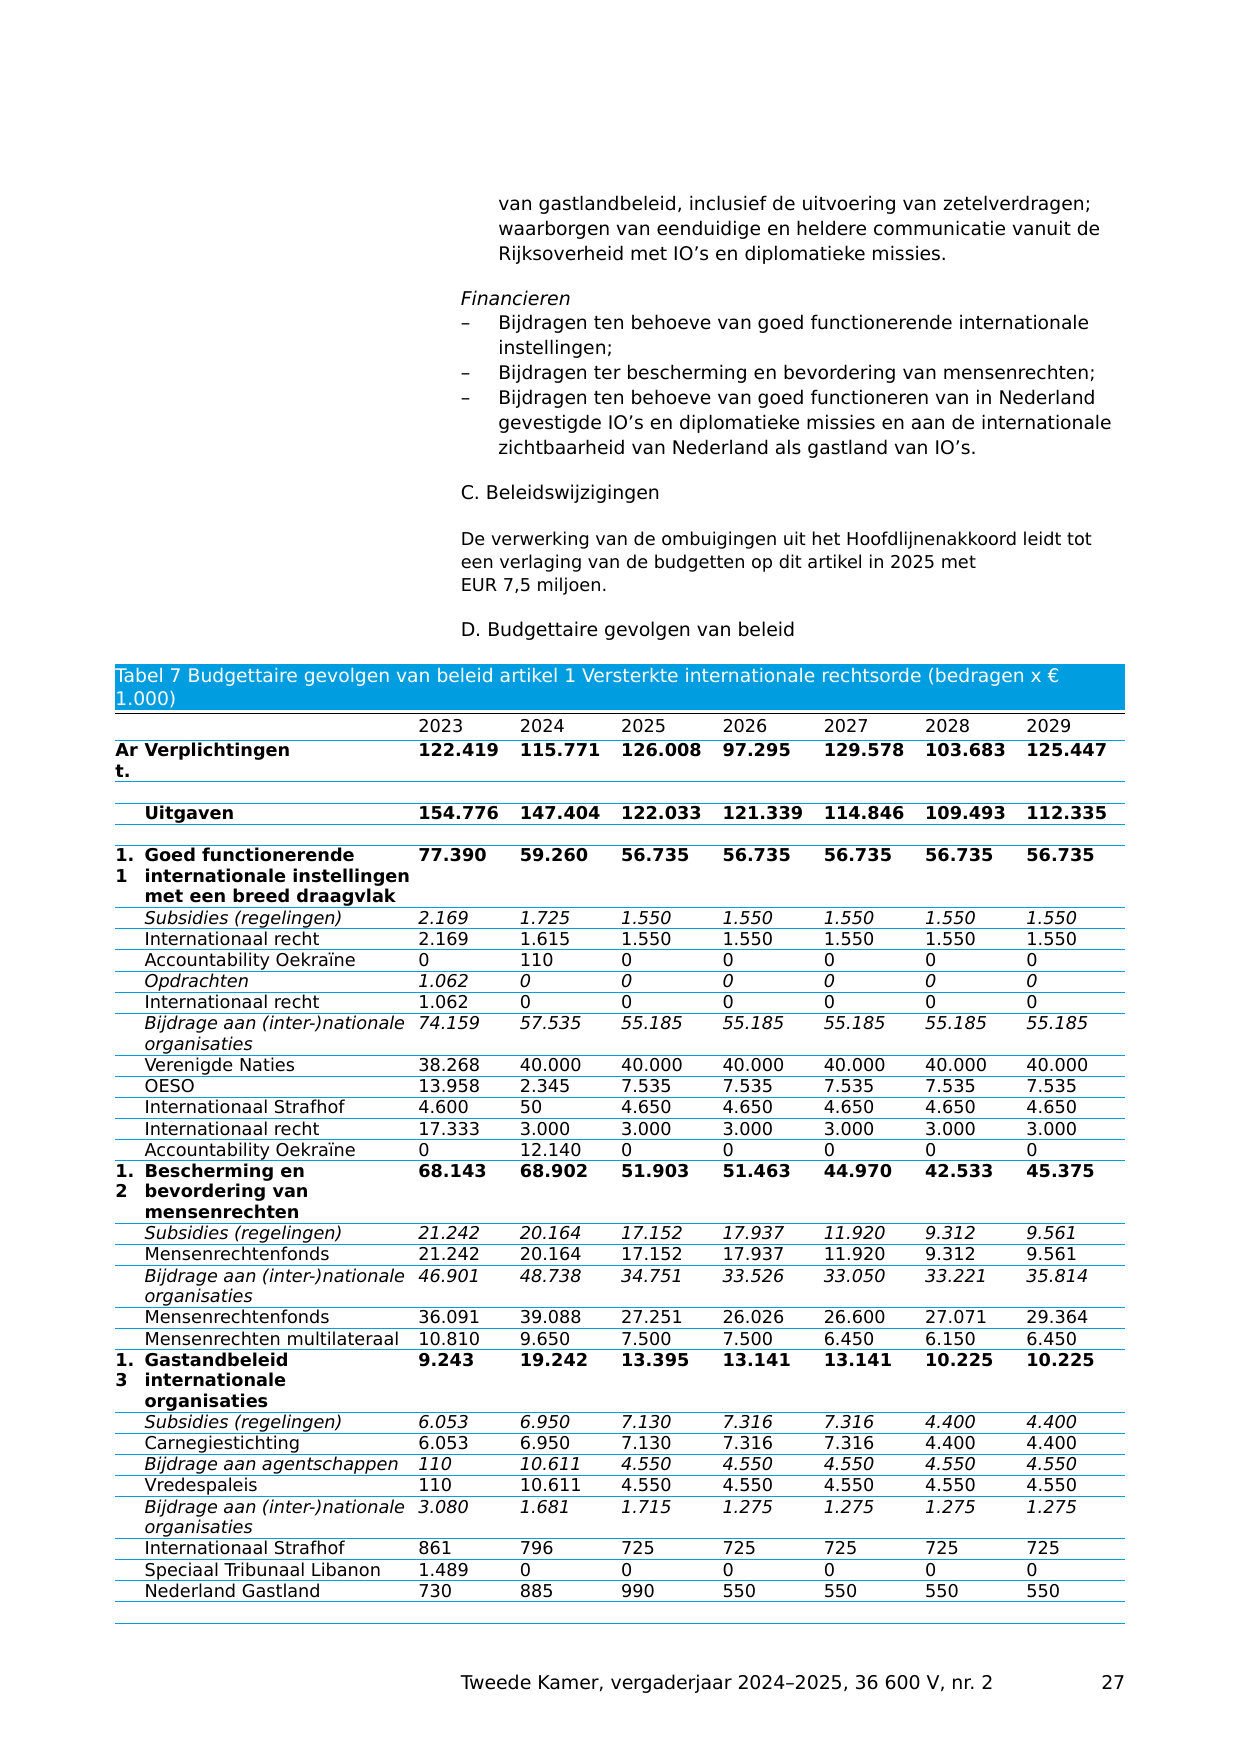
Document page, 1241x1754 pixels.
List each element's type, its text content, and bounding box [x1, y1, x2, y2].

table_cell 103.683 [922, 741, 1023, 781]
table_cell Opdrachten [141, 972, 415, 992]
table_cell 2029 [1023, 714, 1125, 739]
table_cell 45.375 [1023, 1161, 1125, 1223]
table_cell [115, 1434, 141, 1454]
table_cell 1.1 [115, 846, 141, 907]
table_cell 0 [922, 972, 1023, 992]
table_cell 1.550 [922, 929, 1023, 949]
table_cell 1.550 [618, 908, 719, 928]
table_cell [115, 1581, 141, 1601]
table_cell Verenigde Naties [141, 1056, 415, 1076]
table_cell [618, 782, 719, 802]
table_cell 3.000 [618, 1119, 719, 1139]
table_cell [115, 1455, 141, 1475]
table_cell 0 [821, 1140, 922, 1160]
table_cell 4.550 [821, 1455, 922, 1475]
table_cell 1.062 [415, 972, 517, 992]
table_cell Subsidies (regelingen) [141, 1413, 415, 1433]
table_cell 20.164 [517, 1245, 618, 1265]
table_cell 11.920 [821, 1224, 922, 1244]
table_cell 17.333 [415, 1119, 517, 1139]
table_cell 4.400 [1023, 1413, 1125, 1433]
table_cell 27.251 [618, 1308, 719, 1328]
table_cell 0 [821, 950, 922, 971]
table_cell 50 [517, 1098, 618, 1118]
table_cell 0 [821, 1560, 922, 1580]
table_cell Speciaal Tribunaal Libanon [141, 1560, 415, 1580]
table_cell [115, 1098, 141, 1118]
text De verwerking van de ombuigingen uit het Hoofdlijnenakkoord leidt tot een verlaging van de budgetten op dit artikel in 2025 met EUR 7,5 miljoen. [461, 527, 1125, 596]
title C. Beleidswijzigingen [461, 482, 1125, 504]
table_cell 40.000 [1023, 1056, 1125, 1076]
table_cell 1.550 [1023, 929, 1125, 949]
table_cell 48.738 [517, 1266, 618, 1307]
table_cell 861 [415, 1539, 517, 1559]
table_cell 27.071 [922, 1308, 1023, 1328]
table_cell [115, 1245, 141, 1265]
table_cell 0 [1023, 1140, 1125, 1160]
table_cell 36.091 [415, 1308, 517, 1328]
table_cell 990 [618, 1581, 719, 1601]
table_cell 39.088 [517, 1308, 618, 1328]
table_cell 13.395 [618, 1350, 719, 1411]
table_cell [415, 825, 517, 845]
table_cell 2025 [618, 714, 719, 739]
table_cell [115, 782, 141, 802]
table_cell 55.185 [719, 1014, 821, 1054]
table_cell 12.140 [517, 1140, 618, 1160]
table_cell [821, 1602, 922, 1622]
table_cell 725 [719, 1539, 821, 1559]
table_cell 13.141 [719, 1350, 821, 1411]
table_cell 1.550 [719, 908, 821, 928]
table_cell 1.550 [821, 908, 922, 928]
table_cell 1.715 [618, 1497, 719, 1538]
table_cell [115, 1497, 141, 1538]
table_cell [1023, 782, 1125, 802]
table_cell 122.419 [415, 741, 517, 781]
table_cell 17.152 [618, 1245, 719, 1265]
table_cell 55.185 [1023, 1014, 1125, 1054]
table_cell 7.316 [821, 1434, 922, 1454]
table_cell Bijdrage aan (inter-)nationale organisaties [141, 1014, 415, 1054]
table_cell 0 [1023, 993, 1125, 1013]
table_cell [719, 782, 821, 802]
table_cell 3.000 [1023, 1119, 1125, 1139]
table_cell 112.335 [1023, 804, 1125, 823]
table_cell 115.771 [517, 741, 618, 781]
table_cell [1023, 825, 1125, 845]
table_cell 40.000 [922, 1056, 1023, 1076]
table_cell 77.390 [415, 846, 517, 907]
table_cell 7.130 [618, 1434, 719, 1454]
table_cell 97.295 [719, 741, 821, 781]
table_cell 1.550 [922, 908, 1023, 928]
table_cell [922, 782, 1023, 802]
table_cell 2.345 [517, 1077, 618, 1097]
table_cell 1.3 [115, 1350, 141, 1411]
table_cell 59.260 [517, 846, 618, 907]
table_cell 2027 [821, 714, 922, 739]
table_cell 2026 [719, 714, 821, 739]
table_cell 4.600 [415, 1098, 517, 1118]
table_cell 122.033 [618, 804, 719, 823]
table_cell 550 [719, 1581, 821, 1601]
table_cell [517, 782, 618, 802]
table_cell [115, 908, 141, 928]
table_cell 0 [415, 1140, 517, 1160]
table_cell [115, 1056, 141, 1076]
table_cell 0 [517, 993, 618, 1013]
table_cell 17.937 [719, 1224, 821, 1244]
table_cell 0 [517, 1560, 618, 1580]
table_cell [115, 1014, 141, 1054]
table_cell 0 [1023, 972, 1125, 992]
table_cell 4.550 [821, 1476, 922, 1496]
table_cell 10.611 [517, 1476, 618, 1496]
table_cell [115, 1476, 141, 1496]
table_cell 10.225 [922, 1350, 1023, 1411]
table_cell 126.008 [618, 741, 719, 781]
table_cell 0 [719, 993, 821, 1013]
table_cell 7.130 [618, 1413, 719, 1433]
table_cell 46.901 [415, 1266, 517, 1307]
table_cell 1.550 [618, 929, 719, 949]
table_cell 20.164 [517, 1224, 618, 1244]
table_cell [922, 1602, 1023, 1622]
table_cell Internationaal recht [141, 929, 415, 949]
table_cell [618, 825, 719, 845]
table_cell 1.681 [517, 1497, 618, 1538]
table_cell 4.650 [922, 1098, 1023, 1118]
table_cell 42.533 [922, 1161, 1023, 1223]
table_cell 1.615 [517, 929, 618, 949]
table_cell 1.550 [821, 929, 922, 949]
table_cell 68.902 [517, 1161, 618, 1223]
table_cell 110 [415, 1476, 517, 1496]
table_cell 2.169 [415, 908, 517, 928]
table_cell 4.400 [922, 1434, 1023, 1454]
table_cell 4.400 [922, 1413, 1023, 1433]
table_cell 9.243 [415, 1350, 517, 1411]
table_cell 56.735 [719, 846, 821, 907]
table_cell 6.053 [415, 1434, 517, 1454]
table_cell 4.400 [1023, 1434, 1125, 1454]
table_cell [115, 714, 141, 739]
table_cell 4.650 [719, 1098, 821, 1118]
table_cell 17.937 [719, 1245, 821, 1265]
table_cell Goed functionerende internationale instellingen met een breed draagvlak [141, 846, 415, 907]
table_cell 7.535 [618, 1077, 719, 1097]
table_cell 44.970 [821, 1161, 922, 1223]
table_cell 110 [517, 950, 618, 971]
table_cell 796 [517, 1539, 618, 1559]
table_cell [821, 782, 922, 802]
table_cell 725 [922, 1539, 1023, 1559]
table_cell 4.550 [922, 1476, 1023, 1496]
text Financieren [461, 288, 1125, 310]
table_cell 10.611 [517, 1455, 618, 1475]
table_cell 0 [719, 950, 821, 971]
table_cell 1.275 [821, 1497, 922, 1538]
table_cell 1.275 [719, 1497, 821, 1538]
table_cell 125.447 [1023, 741, 1125, 781]
table_cell 2024 [517, 714, 618, 739]
table_cell [517, 825, 618, 845]
table_cell 0 [719, 1140, 821, 1160]
table_cell 0 [922, 950, 1023, 971]
table_cell 33.526 [719, 1266, 821, 1307]
table_cell [719, 1602, 821, 1622]
table_cell 38.268 [415, 1056, 517, 1076]
table_cell [115, 1140, 141, 1160]
table_cell 129.578 [821, 741, 922, 781]
table_cell [719, 825, 821, 845]
table_cell 4.550 [618, 1476, 719, 1496]
table_cell [115, 929, 141, 949]
table_cell Accountability Oekraïne [141, 950, 415, 971]
table_cell 56.735 [821, 846, 922, 907]
table_cell Subsidies (regelingen) [141, 1224, 415, 1244]
table_cell 55.185 [821, 1014, 922, 1054]
table_cell 550 [821, 1581, 922, 1601]
table_cell 40.000 [517, 1056, 618, 1076]
table_cell 730 [415, 1581, 517, 1601]
table_cell 29.364 [1023, 1308, 1125, 1328]
table_cell [141, 825, 415, 845]
table_cell 114.846 [821, 804, 922, 823]
table_cell 7.535 [1023, 1077, 1125, 1097]
table_cell [115, 1560, 141, 1580]
table_cell 55.185 [922, 1014, 1023, 1054]
table_cell 56.735 [1023, 846, 1125, 907]
table_cell Art. [115, 741, 141, 781]
table_cell 109.493 [922, 804, 1023, 823]
table_cell 51.463 [719, 1161, 821, 1223]
table_cell [115, 1224, 141, 1244]
table_cell 7.316 [719, 1413, 821, 1433]
table_cell Mensenrechten multilateraal [141, 1329, 415, 1349]
table_cell Carnegiestichting [141, 1434, 415, 1454]
table_cell 19.242 [517, 1350, 618, 1411]
table_cell [115, 1413, 141, 1433]
table_cell Accountability Oekraïne [141, 1140, 415, 1160]
table_cell 1.062 [415, 993, 517, 1013]
table_cell OESO [141, 1077, 415, 1097]
table_cell 9.561 [1023, 1224, 1125, 1244]
table_cell 4.650 [618, 1098, 719, 1118]
table_cell 33.221 [922, 1266, 1023, 1307]
table_cell 0 [618, 993, 719, 1013]
table_cell [115, 1329, 141, 1349]
table_cell 110 [415, 1455, 517, 1475]
table_cell [415, 1602, 517, 1622]
table_cell 6.950 [517, 1413, 618, 1433]
table_cell [821, 825, 922, 845]
table_cell 21.242 [415, 1224, 517, 1244]
table_cell 7.500 [719, 1329, 821, 1349]
table_cell 7.535 [922, 1077, 1023, 1097]
table_cell [115, 1119, 141, 1139]
table_cell 51.903 [618, 1161, 719, 1223]
table_cell 4.550 [719, 1476, 821, 1496]
table_cell Bescherming en bevordering van mensenrechten [141, 1161, 415, 1223]
table_cell 2023 [415, 714, 517, 739]
table_cell [141, 714, 415, 739]
table_cell 1.550 [719, 929, 821, 949]
table_cell Internationaal Strafhof [141, 1098, 415, 1118]
table_cell 9.561 [1023, 1245, 1125, 1265]
table_cell 4.550 [719, 1455, 821, 1475]
table_cell 7.316 [719, 1434, 821, 1454]
table_cell Gastandbeleid internationale organisaties [141, 1350, 415, 1411]
table_cell 3.080 [415, 1497, 517, 1538]
table_cell 56.735 [618, 846, 719, 907]
table_cell 0 [821, 993, 922, 1013]
table_cell 3.000 [517, 1119, 618, 1139]
table_cell 9.312 [922, 1245, 1023, 1265]
table_cell 0 [517, 972, 618, 992]
list van gastlandbeleid, inclusief de uitvoering van zetelverdragen; waarborgen van eenduidige en heldere communicatie vanuit de Rijksoverheid met IO’s en diplomatieke missies. [461, 191, 1125, 266]
table_cell 6.150 [922, 1329, 1023, 1349]
table_cell Nederland Gastland [141, 1581, 415, 1601]
table_cell 0 [415, 950, 517, 971]
table_cell [1023, 1602, 1125, 1622]
table_cell Bijdrage aan agentschappen [141, 1455, 415, 1475]
table_cell Internationaal Strafhof [141, 1539, 415, 1559]
table_cell [141, 782, 415, 802]
table_cell 4.650 [1023, 1098, 1125, 1118]
table_cell [115, 1602, 141, 1622]
table_cell 1.725 [517, 908, 618, 928]
table_cell 1.275 [1023, 1497, 1125, 1538]
table_cell 13.958 [415, 1077, 517, 1097]
table_cell 725 [618, 1539, 719, 1559]
table_cell 7.535 [719, 1077, 821, 1097]
table_cell 550 [922, 1581, 1023, 1601]
table_cell 154.776 [415, 804, 517, 823]
table_cell 3.000 [821, 1119, 922, 1139]
table_cell 0 [618, 950, 719, 971]
table_cell 6.450 [1023, 1329, 1125, 1349]
table_cell [115, 993, 141, 1013]
table_cell [115, 1266, 141, 1307]
table_cell 550 [1023, 1581, 1125, 1601]
table_cell [115, 1308, 141, 1328]
table_cell [115, 804, 141, 823]
table_cell 40.000 [821, 1056, 922, 1076]
table_cell 4.550 [618, 1455, 719, 1475]
table_cell 725 [1023, 1539, 1125, 1559]
table_cell 68.143 [415, 1161, 517, 1223]
list Bijdragen ter bescherming en bevordering van mensenrechten; [461, 360, 1125, 385]
table_cell 1.489 [415, 1560, 517, 1580]
table_cell 74.159 [415, 1014, 517, 1054]
table_cell 7.316 [821, 1413, 922, 1433]
table_cell 9.650 [517, 1329, 618, 1349]
table_cell Internationaal recht [141, 993, 415, 1013]
table_cell 0 [719, 1560, 821, 1580]
table_cell 0 [821, 972, 922, 992]
list Bijdragen ten behoeve van goed functionerende internationale instellingen; [461, 310, 1125, 360]
table_cell [517, 1602, 618, 1622]
table_cell 10.810 [415, 1329, 517, 1349]
table_cell 147.404 [517, 804, 618, 823]
table_cell [618, 1602, 719, 1622]
table_cell Internationaal recht [141, 1119, 415, 1139]
table_cell 55.185 [618, 1014, 719, 1054]
table_cell 56.735 [922, 846, 1023, 907]
table_cell 57.535 [517, 1014, 618, 1054]
table_cell 11.920 [821, 1245, 922, 1265]
table_cell 885 [517, 1581, 618, 1601]
table_cell 4.550 [1023, 1476, 1125, 1496]
table_cell 0 [922, 1140, 1023, 1160]
table_cell 0 [719, 972, 821, 992]
table_cell 3.000 [922, 1119, 1023, 1139]
table_cell [922, 825, 1023, 845]
table_cell 4.550 [1023, 1455, 1125, 1475]
table_cell [115, 1539, 141, 1559]
title D. Budgettaire gevolgen van beleid [461, 619, 1125, 641]
table_cell [115, 972, 141, 992]
table_cell 21.242 [415, 1245, 517, 1265]
table_cell 26.026 [719, 1308, 821, 1328]
table_cell 40.000 [719, 1056, 821, 1076]
table_cell [141, 1602, 415, 1622]
table_cell [115, 1077, 141, 1097]
table_cell [115, 950, 141, 971]
table_cell Mensenrechtenfonds [141, 1245, 415, 1265]
table_cell 0 [1023, 1560, 1125, 1580]
table_cell 35.814 [1023, 1266, 1125, 1307]
table_cell 7.500 [618, 1329, 719, 1349]
table_cell Bijdrage aan (inter-)nationale organisaties [141, 1266, 415, 1307]
table_cell Bijdrage aan (inter-)nationale organisaties [141, 1497, 415, 1538]
table_cell [115, 825, 141, 845]
table_cell 33.050 [821, 1266, 922, 1307]
table_cell 2.169 [415, 929, 517, 949]
table_cell 26.600 [821, 1308, 922, 1328]
table_cell 0 [618, 972, 719, 992]
table_cell [415, 782, 517, 802]
table_cell 4.550 [922, 1455, 1023, 1475]
table_cell 2028 [922, 714, 1023, 739]
table_cell 17.152 [618, 1224, 719, 1244]
table_cell 9.312 [922, 1224, 1023, 1244]
table_cell Uitgaven [141, 804, 415, 823]
list Bijdragen ten behoeve van goed functioneren van in Nederland gevestigde IO’s en diplomatieke missies en aan de internationale zichtbaarheid van Nederland als gastland van IO’s. [461, 385, 1125, 460]
table_cell 40.000 [618, 1056, 719, 1076]
table_cell 10.225 [1023, 1350, 1125, 1411]
table_cell 34.751 [618, 1266, 719, 1307]
table_cell 725 [821, 1539, 922, 1559]
table_cell 4.650 [821, 1098, 922, 1118]
table_cell 6.950 [517, 1434, 618, 1454]
table_cell Subsidies (regelingen) [141, 908, 415, 928]
table_cell 6.450 [821, 1329, 922, 1349]
table_cell 3.000 [719, 1119, 821, 1139]
table_cell 7.535 [821, 1077, 922, 1097]
table_cell 1.275 [922, 1497, 1023, 1538]
table_cell 0 [922, 993, 1023, 1013]
table_cell Verplichtingen [141, 741, 415, 781]
table_cell 0 [618, 1560, 719, 1580]
table_cell 121.339 [719, 804, 821, 823]
table_cell 1.550 [1023, 908, 1125, 928]
table_cell Mensenrechtenfonds [141, 1308, 415, 1328]
table_cell Vredespaleis [141, 1476, 415, 1496]
table_cell 0 [618, 1140, 719, 1160]
table_cell 1.2 [115, 1161, 141, 1223]
table_cell 0 [922, 1560, 1023, 1580]
table_cell 6.053 [415, 1413, 517, 1433]
table_cell 0 [1023, 950, 1125, 971]
table_cell 13.141 [821, 1350, 922, 1411]
